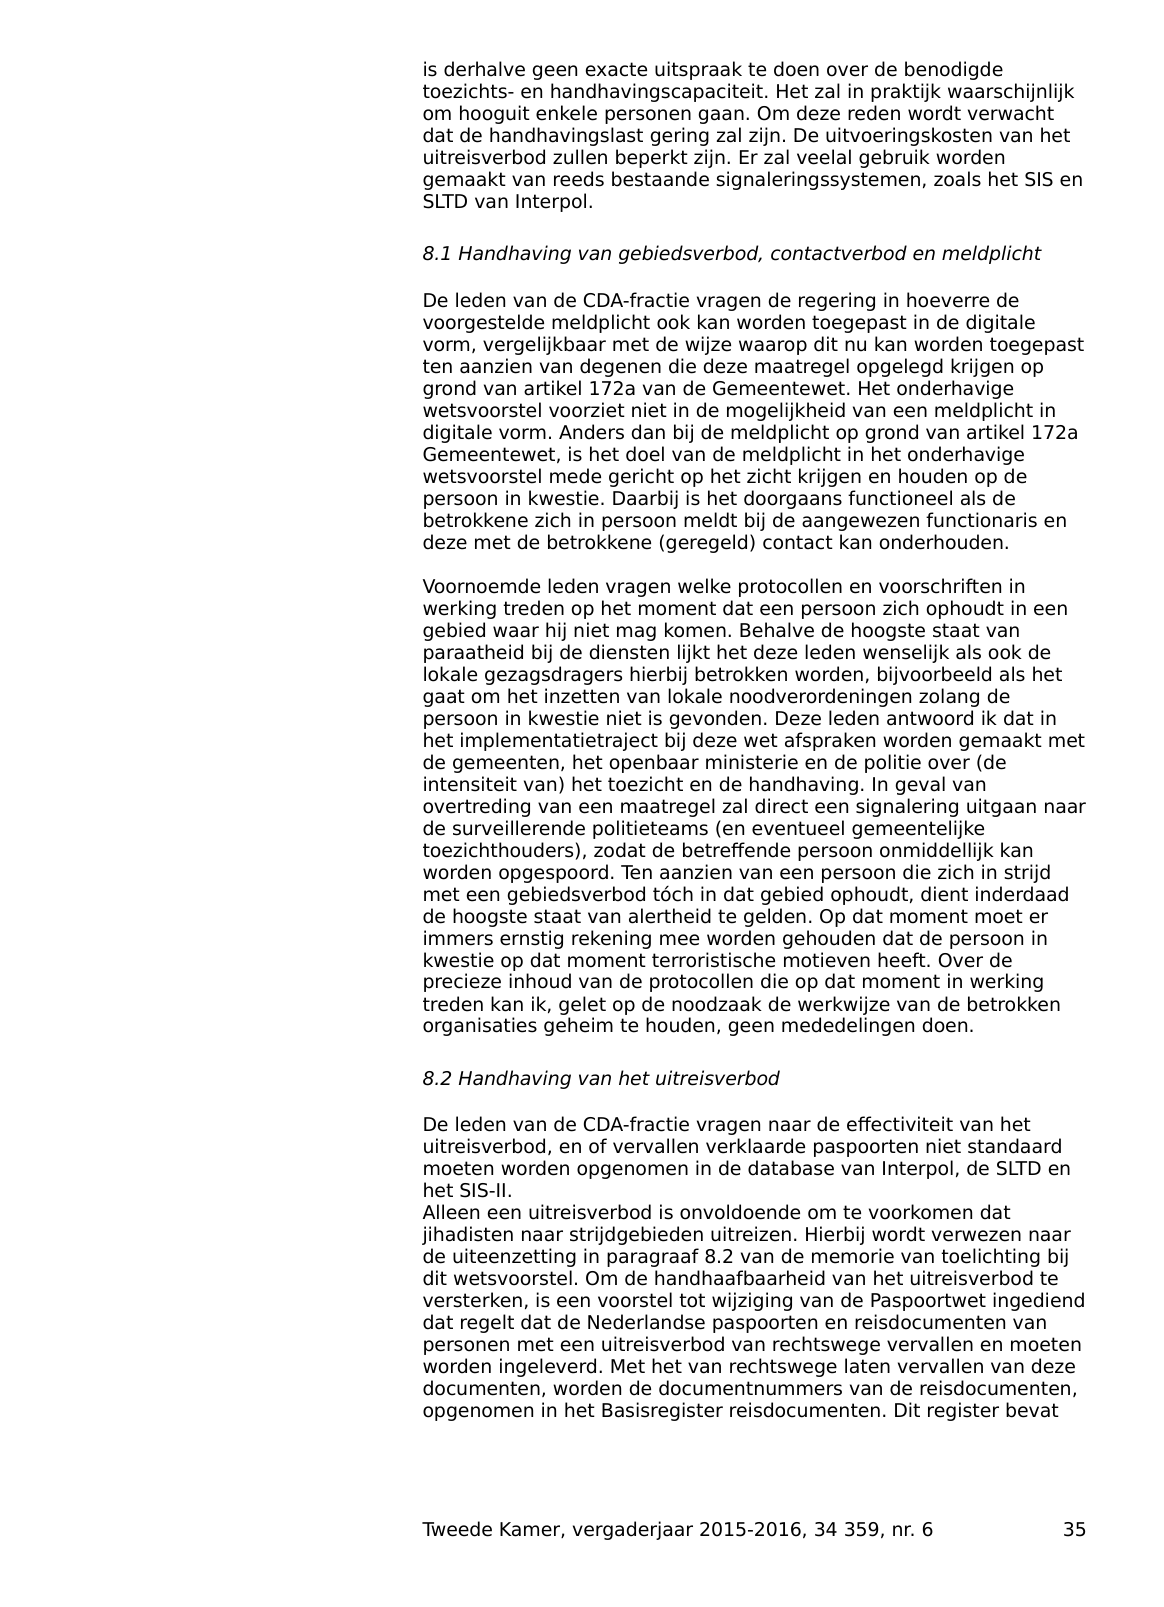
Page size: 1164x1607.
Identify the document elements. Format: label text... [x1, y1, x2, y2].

text De leden van de CDA-fractie vragen naar de effectiviteit van het uitreisverbod, en of vervallen verklaarde paspoorten niet standaard moeten worden opgenomen in de database van Interpol, de SLTD en het SIS-II. [422, 1114, 1087, 1202]
text is derhalve geen exacte uitspraak te doen over de benodigde toezichts- en handhavingscapaciteit. Het zal in praktijk waarschijnlijk om hooguit enkele personen gaan. Om deze reden wordt verwacht dat de handhavingslast gering zal zijn. De uitvoeringskosten van het uitreisverbod zullen beperkt zijn. Er zal veelal gebruik worden gemaakt van reeds bestaande signaleringssystemen, zoals het SIS en SLTD van Interpol. [422, 59, 1087, 213]
subtitle 8.2 Handhaving van het uitreisverbod [422, 1067, 1087, 1089]
text Voornoemde leden vragen welke protocollen en voorschriften in werking treden op het moment dat een persoon zich ophoudt in een gebied waar hij niet mag komen. Behalve de hoogste staat van paraatheid bij de diensten lijkt het deze leden wenselijk als ook de lokale gezagsdragers hierbij betrokken worden, bijvoorbeeld als het gaat om het inzetten van lokale noodverordeningen zolang de persoon in kwestie niet is gevonden. Deze leden antwoord ik dat in het implementatietraject bij deze wet afspraken worden gemaakt met de gemeenten, het openbaar ministerie en de politie over (de intensiteit van) het toezicht en de handhaving. In geval van overtreding van een maatregel zal direct een signalering uitgaan naar de surveillerende politieteams (en eventueel gemeentelijke toezichthouders), zodat de betreffende persoon onmiddellijk kan worden opgespoord. Ten aanzien van een persoon die zich in strijd met een gebiedsverbod tóch in dat gebied ophoudt, dient inderdaad de hoogste staat van alertheid te gelden. Op dat moment moet er immers ernstig rekening mee worden gehouden dat de persoon in kwestie op dat moment terroristische motieven heeft. Over de precieze inhoud van de protocollen die op dat moment in werking treden kan ik, gelet op de noodzaak de werkwijze van de betrokken organisaties geheim te houden, geen mededelingen doen. [422, 576, 1087, 1037]
text De leden van de CDA-fractie vragen de regering in hoeverre de voorgestelde meldplicht ook kan worden toegepast in de digitale vorm, vergelijkbaar met de wijze waarop dit nu kan worden toegepast ten aanzien van degenen die deze maatregel opgelegd krijgen op grond van artikel 172a van de Gemeentewet. Het onderhavige wetsvoorstel voorziet niet in de mogelijkheid van een meldplicht in digitale vorm. Anders dan bij de meldplicht op grond van artikel 172a Gemeentewet, is het doel van de meldplicht in het onderhavige wetsvoorstel mede gericht op het zicht krijgen en houden op de persoon in kwestie. Daarbij is het doorgaans functioneel als de betrokkene zich in persoon meldt bij de aangewezen functionaris en deze met de betrokkene (geregeld) contact kan onderhouden. [422, 290, 1087, 554]
subtitle 8.1 Handhaving van gebiedsverbod, contactverbod en meldplicht [422, 243, 1087, 265]
text Alleen een uitreisverbod is onvoldoende om te voorkomen dat jihadisten naar strijdgebieden uitreizen. Hierbij wordt verwezen naar de uiteenzetting in paragraaf 8.2 van de memorie van toelichting bij dit wetsvoorstel. Om de handhaafbaarheid van het uitreisverbod te versterken, is een voorstel tot wijziging van de Paspoortwet ingediend dat regelt dat de Nederlandse paspoorten en reisdocumenten van personen met een uitreisverbod van rechtswege vervallen en moeten worden ingeleverd. Met het van rechtswege laten vervallen van deze documenten, worden de documentnummers van de reisdocumenten, opgenomen in het Basisregister reisdocumenten. Dit register bevat [422, 1202, 1087, 1422]
